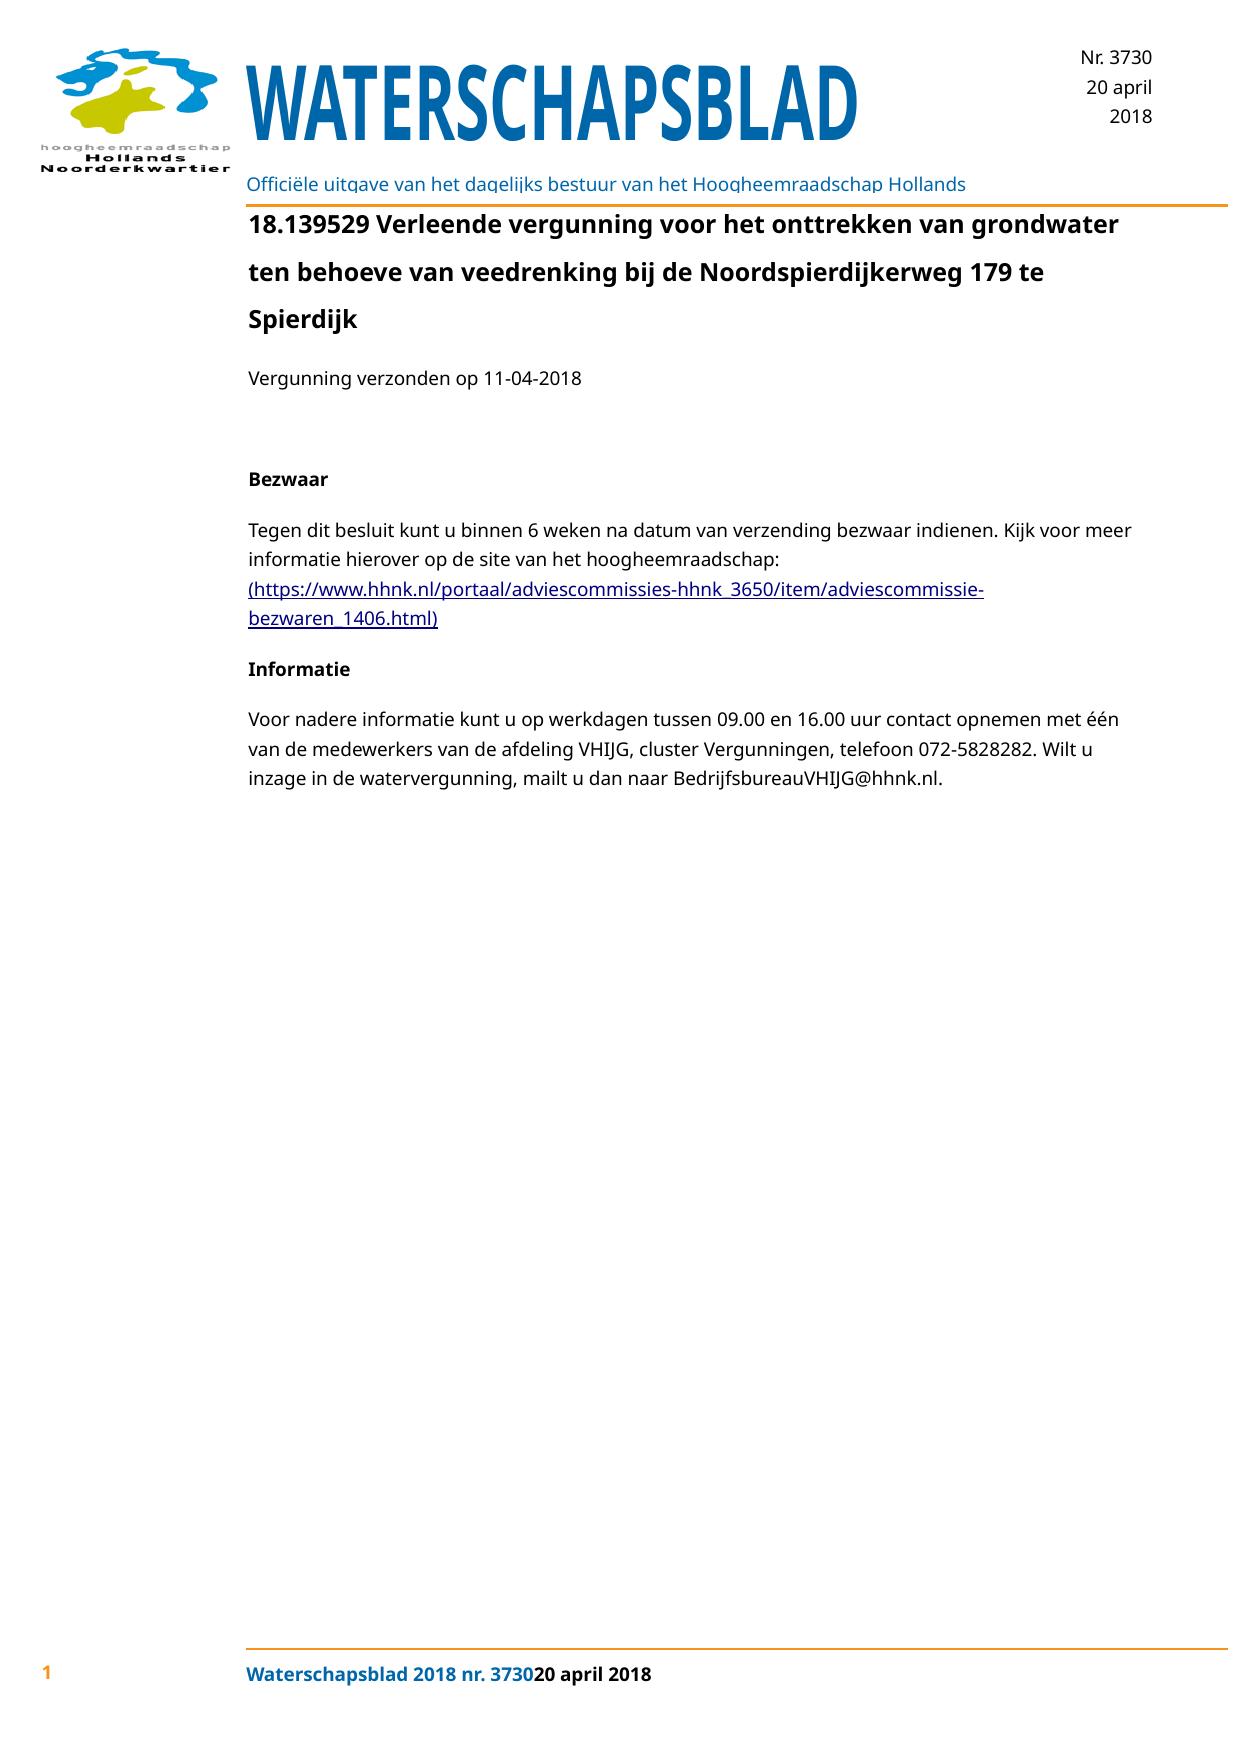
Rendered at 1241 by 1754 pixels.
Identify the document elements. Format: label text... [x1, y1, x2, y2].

picture [41, 47, 231, 172]
text Informatie [248, 656, 1152, 682]
text Voor nadere informatie kunt u op werkdagen tussen 09.00 en 16.00 uur contact opnemen met één van de medewerkers van de afdeling VHIJG, cluster Vergunningen, telefoon 072-5828282. Wilt u inzage in de watervergunning, mailt u dan naar BedrijfsbureauVHIJG@hhnk.nl. [248, 706, 1152, 791]
text Tegen dit besluit kunt u binnen 6 weken na datum van verzending bezwaar indienen. Kijk voor meer informatie hierover op de site van het hoogheemraadschap: (https://www.hhnk.nl/portaal/adviescommissies-hhnk_3650/item/adviescommissie-bezwaren_1406.html) [248, 517, 1152, 631]
text 18.139529 Verleende vergunning voor het onttrekken van grondwater ten behoeve van veedrenking bij de Noordspierdijkerweg 179 te Spierdijk [248, 207, 1152, 336]
text Vergunning verzonden op 11-04-2018 [248, 366, 1152, 391]
text Bezwaar [248, 466, 1152, 492]
